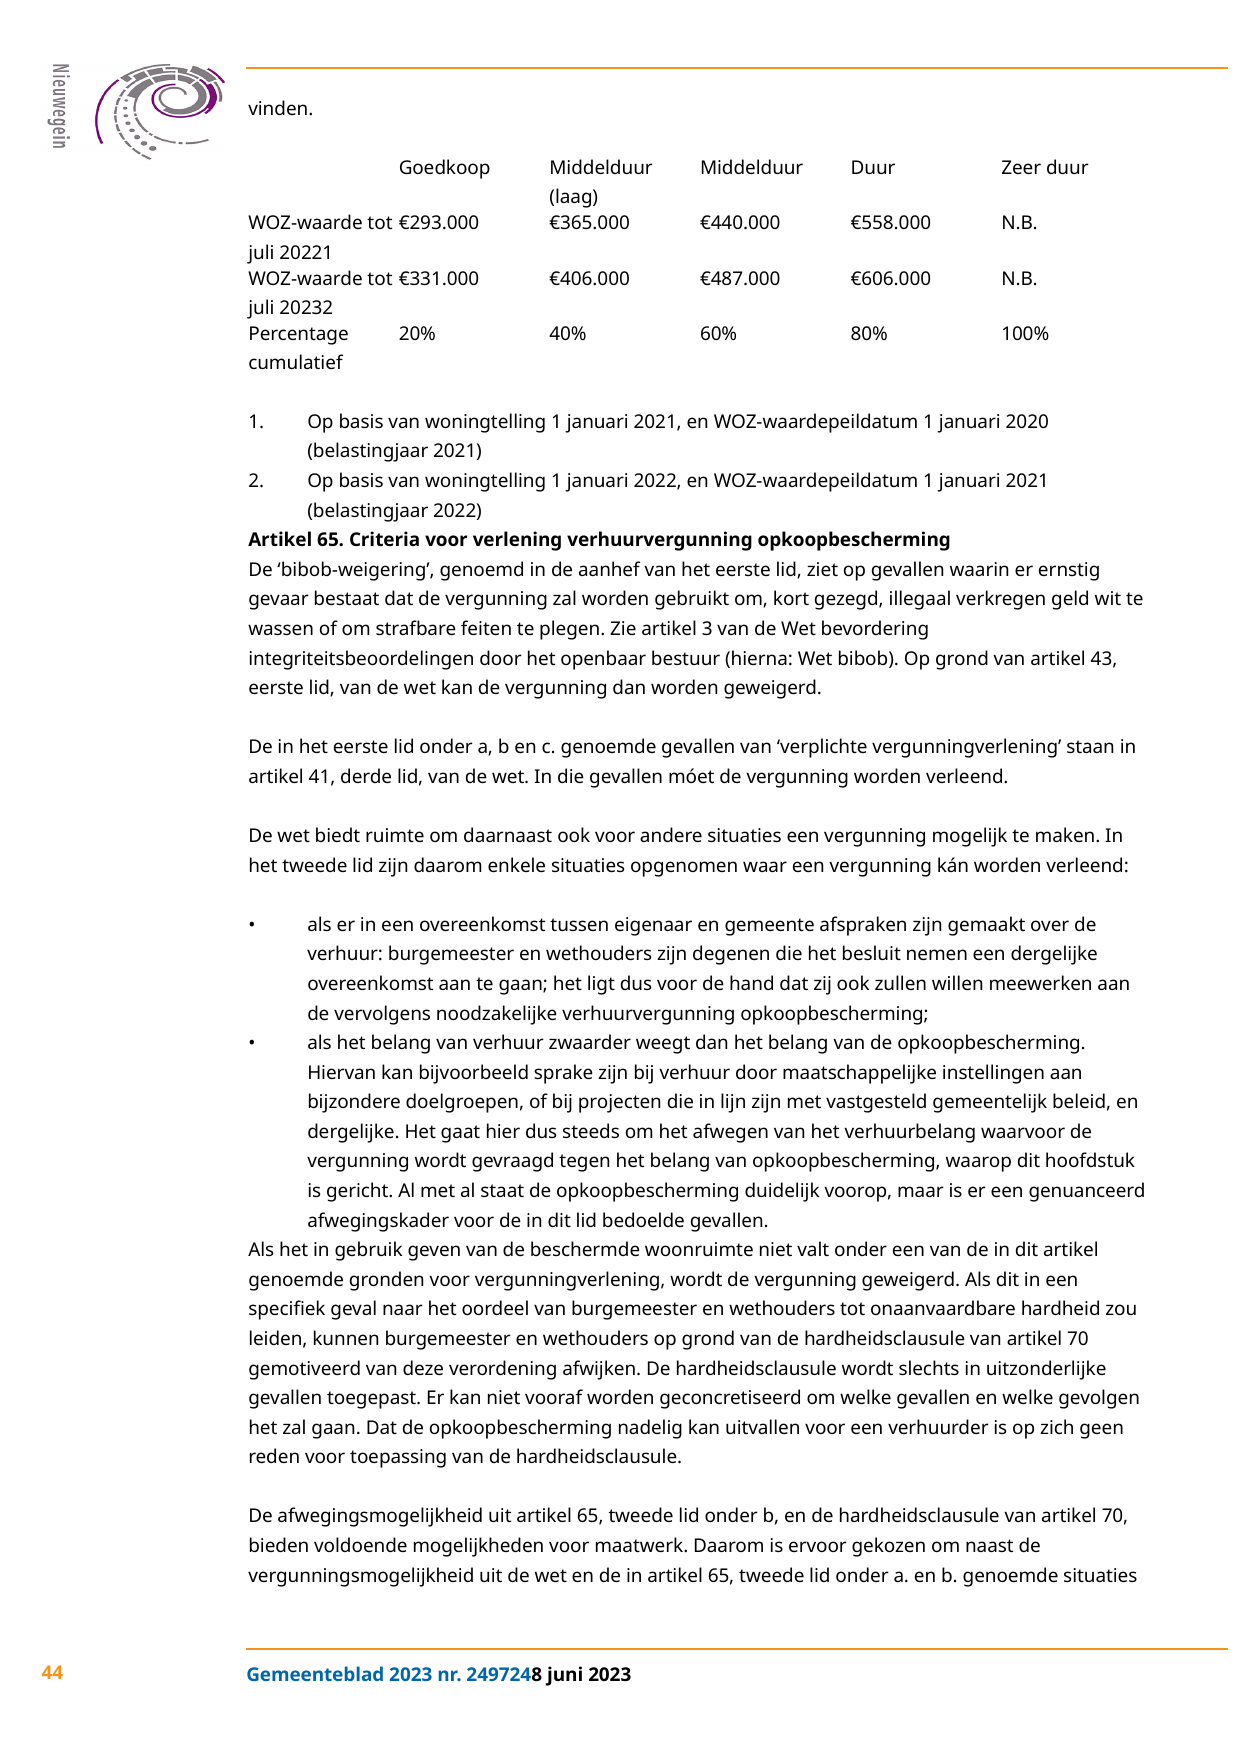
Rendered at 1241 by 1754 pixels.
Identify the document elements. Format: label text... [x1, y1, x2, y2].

text Artikel 65. Criteria voor verlening verhuurvergunning opkoopbescherming [248, 526, 1152, 552]
text De wet biedt ruimte om daarnaast ook voor andere situaties een vergunning mogelijk te maken. In het tweede lid zijn daarom enkele situaties opgenomen waar een vergunning kán worden verleend: [248, 822, 1152, 878]
table_header [248, 154, 398, 209]
table_cell 100% [1001, 320, 1152, 375]
table_cell €331.000 [399, 265, 549, 320]
table_cell €558.000 [850, 209, 1001, 265]
text De afwegingsmogelijkheid uit artikel 65, tweede lid onder b, en de hardheidsclausule van artikel 70, bieden voldoende mogelijkheden voor maatwerk. Daarom is ervoor gekozen om naast de vergunningsmogelijkheid uit de wet en de in artikel 65, tweede lid onder a. en b. genoemde situaties [248, 1503, 1152, 1588]
table_header Duur [850, 154, 1001, 209]
table_cell WOZ-waarde tot juli 20232 [248, 265, 398, 320]
table_header Goedkoop [399, 154, 549, 209]
table_cell 40% [549, 320, 700, 375]
table_header Middelduur [700, 154, 850, 209]
text vinden. [248, 95, 1152, 121]
table_header Middelduur (laag) [549, 154, 700, 209]
picture [41, 47, 231, 172]
table_cell N.B. [1001, 209, 1152, 265]
table_cell €606.000 [850, 265, 1001, 320]
table_cell 60% [700, 320, 850, 375]
list Op basis van woningtelling 1 januari 2021, en WOZ-waardepeildatum 1 januari 2020 (belastingjaar 2021) [248, 408, 1152, 463]
text Als het in gebruik geven van de beschermde woonruimte niet valt onder een van de in dit artikel genoemde gronden voor vergunningverlening, wordt de vergunning geweigerd. Als dit in een specifiek geval naar het oordeel van burgemeester en wethouders tot onaanvaardbare hardheid zou leiden, kunnen burgemeester en wethouders op grond van de hardheidsclausule van artikel 70 gemotiveerd van deze verordening afwijken. De hardheidsclausule wordt slechts in uitzonderlijke gevallen toegepast. Er kan niet vooraf worden geconcretiseerd om welke gevallen en welke gevolgen het zal gaan. Dat de opkoopbescherming nadelig kan uitvallen voor een verhuurder is op zich geen reden voor toepassing van de hardheidsclausule. [248, 1236, 1152, 1469]
table_cell €293.000 [399, 209, 549, 265]
table_cell €365.000 [549, 209, 700, 265]
table_cell Percentage cumulatief [248, 320, 398, 375]
list als het belang van verhuur zwaarder weegt dan het belang van de opkoopbescherming. Hiervan kan bijvoorbeeld sprake zijn bij verhuur door maatschappelijke instellingen aan bijzondere doelgroepen, of bij projecten die in lijn zijn met vastgesteld gemeentelijk beleid, en dergelijke. Het gaat hier dus steeds om het afwegen van het verhuurbelang waarvoor de vergunning wordt gevraagd tegen het belang van opkoopbescherming, waarop dit hoofdstuk is gericht. Al met al staat de opkoopbescherming duidelijk voorop, maar is er een genuanceerd afwegingskader voor de in dit lid bedoelde gevallen. [248, 1029, 1152, 1233]
table_cell 20% [399, 320, 549, 375]
text De in het eerste lid onder a, b en c. genoemde gevallen van ‘verplichte vergunningverlening’ staan in artikel 41, derde lid, van de wet. In die gevallen móet de vergunning worden verleend. [248, 733, 1152, 789]
table_header Zeer duur [1001, 154, 1152, 209]
table_cell €440.000 [700, 209, 850, 265]
table_cell WOZ-waarde tot juli 20221 [248, 209, 398, 265]
table_cell €487.000 [700, 265, 850, 320]
table_cell 80% [850, 320, 1001, 375]
list Op basis van woningtelling 1 januari 2022, en WOZ-waardepeildatum 1 januari 2021 (belastingjaar 2022) [248, 467, 1152, 523]
list als er in een overeenkomst tussen eigenaar en gemeente afspraken zijn gemaakt over de verhuur: burgemeester en wethouders zijn degenen die het besluit nemen een dergelijke overeenkomst aan te gaan; het ligt dus voor de hand dat zij ook zullen willen meewerken aan de vervolgens noodzakelijke verhuurvergunning opkoopbescherming; [248, 911, 1152, 1026]
table_cell N.B. [1001, 265, 1152, 320]
text De ‘bibob-weigering’, genoemd in de aanhef van het eerste lid, ziet op gevallen waarin er ernstig gevaar bestaat dat de vergunning zal worden gebruikt om, kort gezegd, illegaal verkregen geld wit te wassen of om strafbare feiten te plegen. Zie artikel 3 van de Wet bevordering integriteitsbeoordelingen door het openbaar bestuur (hierna: Wet bibob). Op grond van artikel 43, eerste lid, van de wet kan de vergunning dan worden geweigerd. [248, 556, 1152, 700]
table_cell €406.000 [549, 265, 700, 320]
